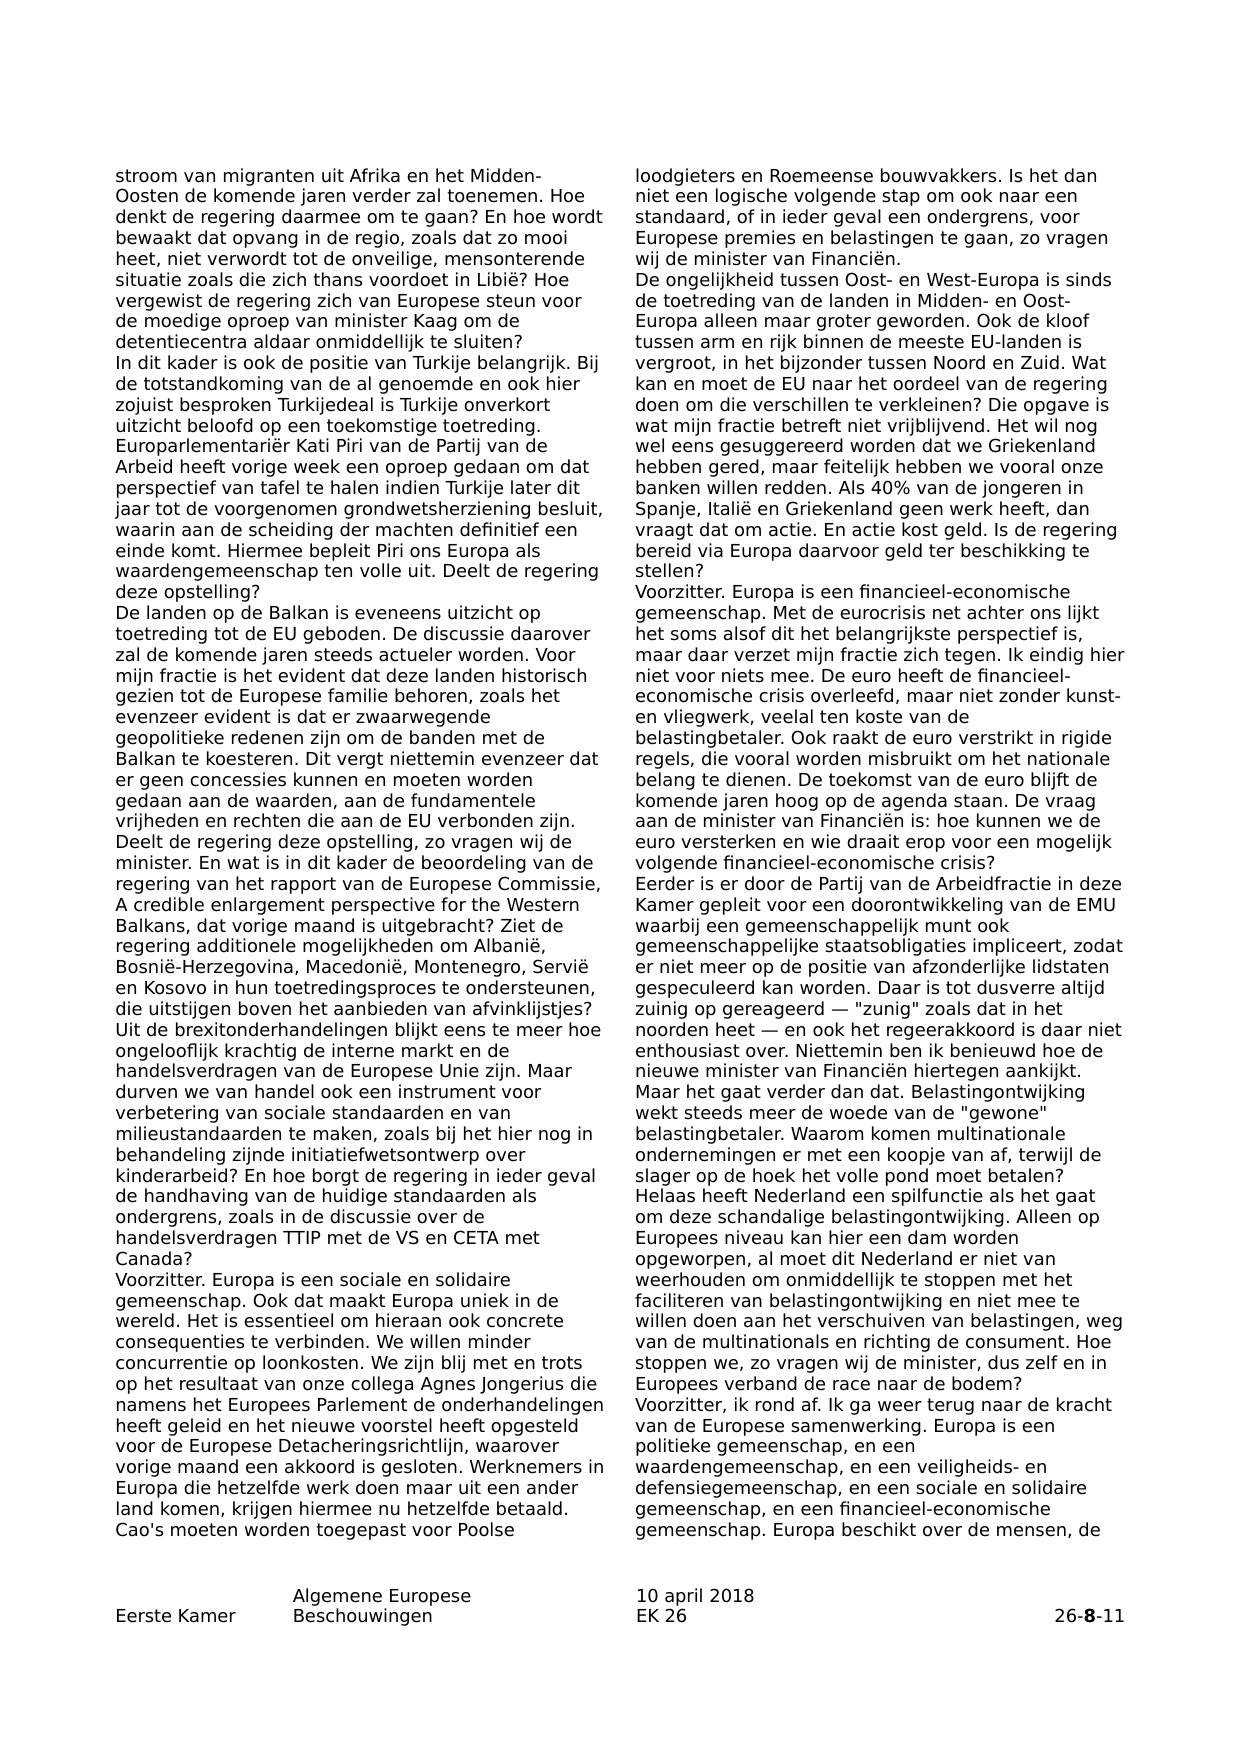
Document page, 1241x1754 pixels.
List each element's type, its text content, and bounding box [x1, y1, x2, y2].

text Voorzitter. Europa is een sociale en solidaire gemeenschap. Ook dat maakt Europa uniek in de wereld. Het is essentieel om hieraan ook concrete consequenties te verbinden. We willen minder concurrentie op loonkosten. We zijn blij met en trots op het resultaat van onze collega Agnes Jongerius die namens het Europees Parlement de onderhandelingen heeft geleid en het nieuwe voorstel heeft opgesteld voor de Europese Detacheringsrichtlijn, waarover vorige maand een akkoord is gesloten. Werknemers in Europa die hetzelfde werk doen maar uit een ander land komen, krijgen hiermee nu hetzelfde betaald. Cao's moeten worden toegepast voor Poolse [115, 1269, 605, 1540]
text Eerder is er door de Partij van de Arbeidfractie in deze Kamer gepleit voor een doorontwikkeling van de EMU waarbij een gemeenschappelijk munt ook gemeenschappelijke staatsobligaties impliceert, zodat er niet meer op de positie van afzonderlijke lidstaten gespeculeerd kan worden. Daar is tot dusverre altijd zuinig op gereageerd — "zunig" zoals dat in het noorden heet — en ook het regeerakkoord is daar niet enthousiast over. Niettemin ben ik benieuwd hoe de nieuwe minister van Financiën hiertegen aankijkt. [635, 874, 1125, 1082]
text De landen op de Balkan is eveneens uitzicht op toetreding tot de EU geboden. De discussie daarover zal de komende jaren steeds actueler worden. Voor mijn fractie is het evident dat deze landen historisch gezien tot de Europese familie behoren, zoals het evenzeer evident is dat er zwaarwegende geopolitieke redenen zijn om de banden met de Balkan te koesteren. Dit vergt niettemin evenzeer dat er geen concessies kunnen en moeten worden gedaan aan de waarden, aan de fundamentele vrijheden en rechten die aan de EU verbonden zijn. Deelt de regering deze opstelling, zo vragen wij de minister. En wat is in dit kader de beoordeling van de regering van het rapport van de Europese Commissie, A credible enlargement perspective for the Western Balkans, dat vorige maand is uitgebracht? Ziet de regering additionele mogelijkheden om Albanië, Bosnië-Herzegovina, Macedonië, Montenegro, Servië en Kosovo in hun toetredingsproces te ondersteunen, die uitstijgen boven het aanbieden van afvinklijstjes? [115, 603, 605, 1019]
text De ongelijkheid tussen Oost- en West-Europa is sinds de toetreding van de landen in Midden- en Oost-Europa alleen maar groter geworden. Ook de kloof tussen arm en rijk binnen de meeste EU-landen is vergroot, in het bijzonder tussen Noord en Zuid. Wat kan en moet de EU naar het oordeel van de regering doen om die verschillen te verkleinen? Die opgave is wat mijn fractie betreft niet vrijblijvend. Het wil nog wel eens gesuggereerd worden dat we Griekenland hebben gered, maar feitelijk hebben we vooral onze banken willen redden. Als 40% van de jongeren in Spanje, Italië en Griekenland geen werk heeft, dan vraagt dat om actie. En actie kost geld. Is de regering bereid via Europa daarvoor geld ter beschikking te stellen? [635, 269, 1125, 582]
text Voorzitter, ik rond af. Ik ga weer terug naar de kracht van de Europese samenwerking. Europa is een politieke gemeenschap, en een waardengemeenschap, en een veiligheids- en defensiegemeenschap, en een sociale en solidaire gemeenschap, en een financieel-economische gemeenschap. Europa beschikt over de mensen, de [635, 1394, 1125, 1540]
text stroom van migranten uit Afrika en het Midden-Oosten de komende jaren verder zal toenemen. Hoe denkt de regering daarmee om te gaan? En hoe wordt bewaakt dat opvang in de regio, zoals dat zo mooi heet, niet verwordt tot de onveilige, mensonterende situatie zoals die zich thans voordoet in Libië? Hoe vergewist de regering zich van Europese steun voor de moedige oproep van minister Kaag om de detentiecentra aldaar onmiddellijk te sluiten? [115, 165, 605, 353]
text Uit de brexitonderhandelingen blijkt eens te meer hoe ongelooflijk krachtig de interne markt en de handelsverdragen van de Europese Unie zijn. Maar durven we van handel ook een instrument voor verbetering van sociale standaarden en van milieustandaarden te maken, zoals bij het hier nog in behandeling zijnde initiatiefwetsontwerp over kinderarbeid? En hoe borgt de regering in ieder geval de handhaving van de huidige standaarden als ondergrens, zoals in de discussie over de handelsverdragen TTIP met de VS en CETA met Canada? [115, 1019, 605, 1269]
text Maar het gaat verder dan dat. Belastingontwijking wekt steeds meer de woede van de "gewone" belastingbetaler. Waarom komen multinationale ondernemingen er met een koopje van af, terwijl de slager op de hoek het volle pond moet betalen? Helaas heeft Nederland een spilfunctie als het gaat om deze schandalige belastingontwijking. Alleen op Europees niveau kan hier een dam worden opgeworpen, al moet dit Nederland er niet van weerhouden om onmiddellijk te stoppen met het faciliteren van belastingontwijking en niet mee te willen doen aan het verschuiven van belastingen, weg van de multinationals en richting de consument. Hoe stoppen we, zo vragen wij de minister, dus zelf en in Europees verband de race naar de bodem? [635, 1082, 1125, 1394]
text Voorzitter. Europa is een financieel-economische gemeenschap. Met de eurocrisis net achter ons lijkt het soms alsof dit het belangrijkste perspectief is, maar daar verzet mijn fractie zich tegen. Ik eindig hier niet voor niets mee. De euro heeft de financieel-economische crisis overleefd, maar niet zonder kunst- en vliegwerk, veelal ten koste van de belastingbetaler. Ook raakt de euro verstrikt in rigide regels, die vooral worden misbruikt om het nationale belang te dienen. De toekomst van de euro blijft de komende jaren hoog op de agenda staan. De vraag aan de minister van Financiën is: hoe kunnen we de euro versterken en wie draait erop voor een mogelijk volgende financieel-economische crisis? [635, 582, 1125, 874]
text In dit kader is ook de positie van Turkije belangrijk. Bij de totstandkoming van de al genoemde en ook hier zojuist besproken Turkijedeal is Turkije onverkort uitzicht beloofd op een toekomstige toetreding. Europarlementariër Kati Piri van de Partij van de Arbeid heeft vorige week een oproep gedaan om dat perspectief van tafel te halen indien Turkije later dit jaar tot de voorgenomen grondwetsherziening besluit, waarin aan de scheiding der machten definitief een einde komt. Hiermee bepleit Piri ons Europa als waardengemeenschap ten volle uit. Deelt de regering deze opstelling? [115, 353, 605, 603]
text loodgieters en Roemeense bouwvakkers. Is het dan niet een logische volgende stap om ook naar een standaard, of in ieder geval een ondergrens, voor Europese premies en belastingen te gaan, zo vragen wij de minister van Financiën. [635, 165, 1125, 269]
